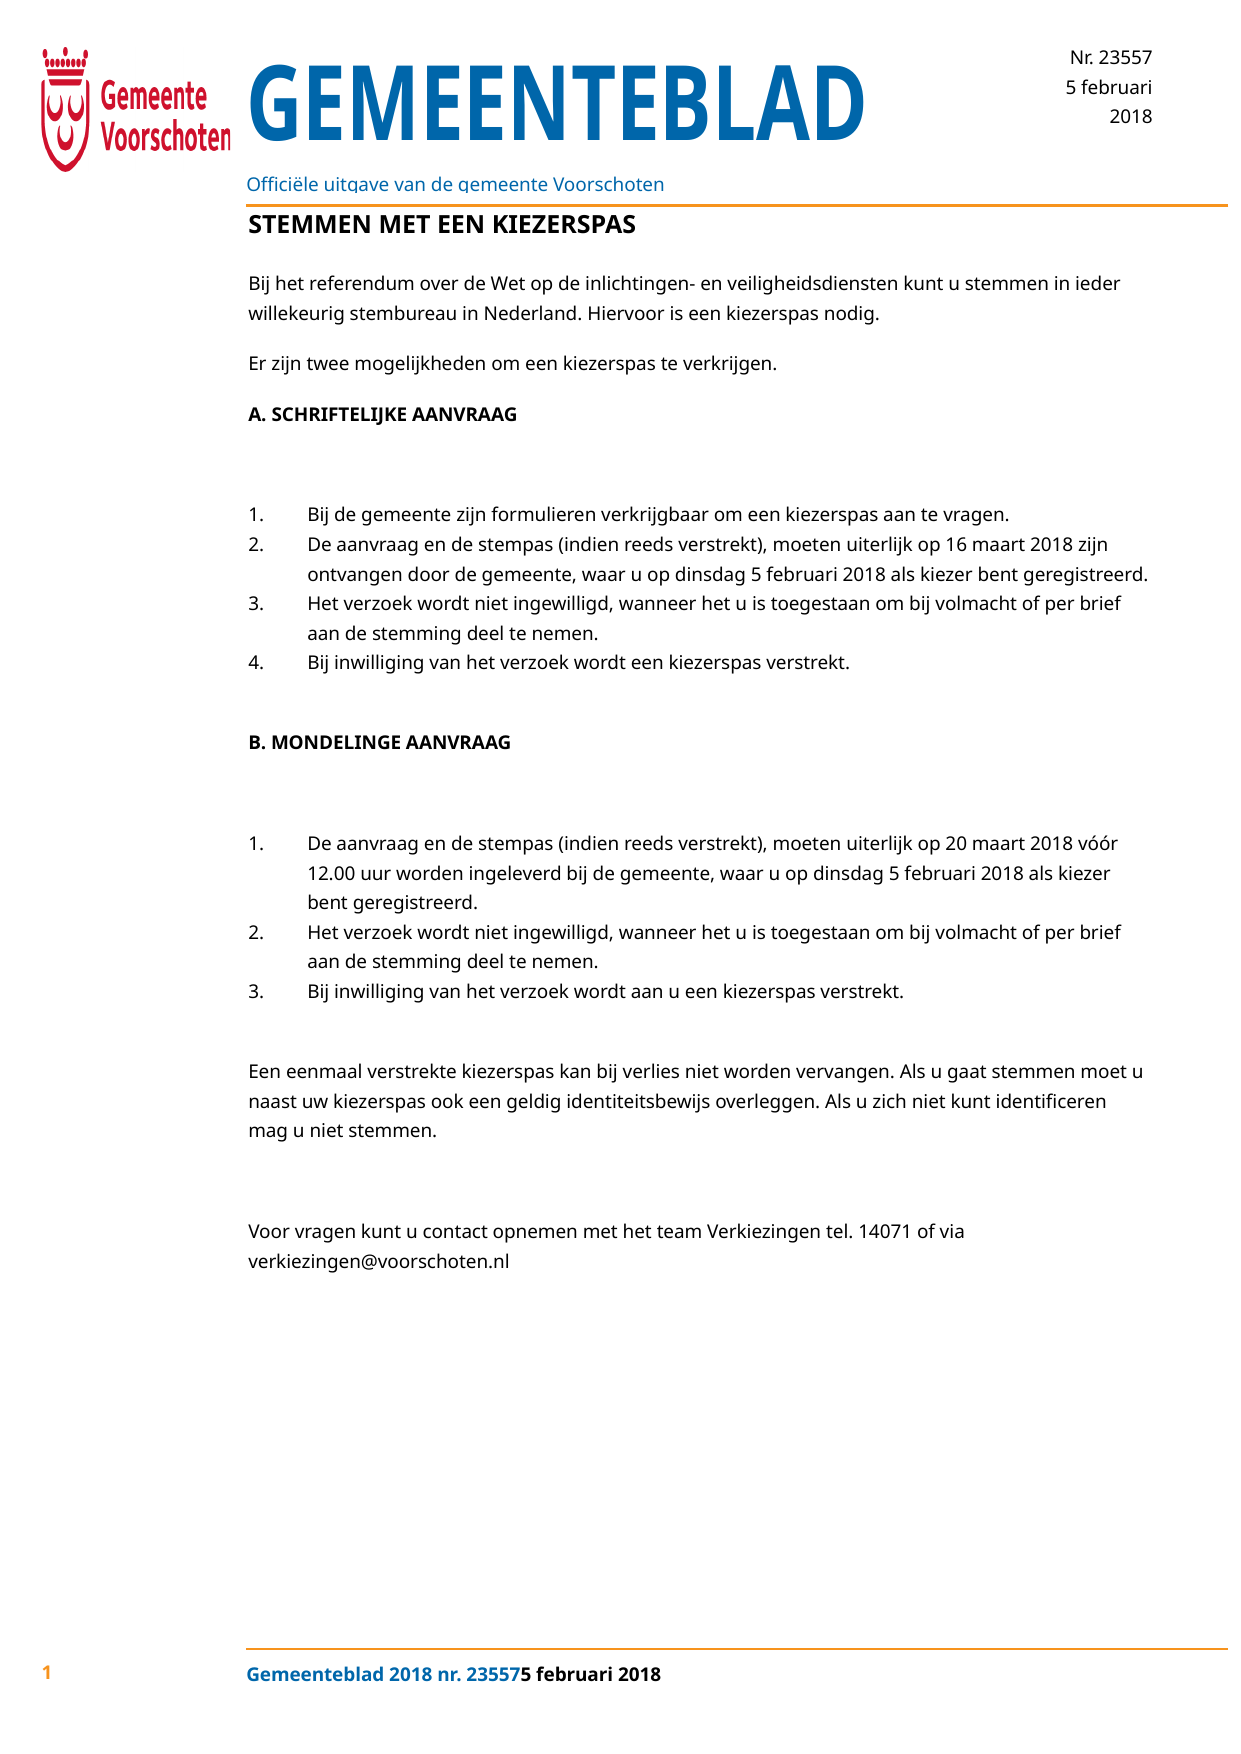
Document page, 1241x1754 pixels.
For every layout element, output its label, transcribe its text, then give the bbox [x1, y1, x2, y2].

list Bij de gemeente zijn formulieren verkrijgbaar om een kiezerspas aan te vragen. [248, 502, 1152, 527]
text Er zijn twee mogelijkheden om een kiezerspas te verkrijgen. [248, 350, 1152, 376]
text Een eenmaal verstrekte kiezerspas kan bij verlies niet worden vervangen. Als u gaat stemmen moet u naast uw kiezerspas ook een geldig identiteitsbewijs overleggen. Als u zich niet kunt identificeren mag u niet stemmen. [248, 1058, 1152, 1143]
text Voor vragen kunt u contact opnemen met het team Verkiezingen tel. 14071 of via verkiezingen@voorschoten.nl [248, 1218, 1152, 1273]
list Bij inwilliging van het verzoek wordt aan u een kiezerspas verstrekt. [248, 978, 1152, 1004]
text A. SCHRIFTELIJKE AANVRAAG [248, 401, 1152, 426]
text B. MONDELINGE AANVRAAG [248, 729, 1152, 755]
picture [41, 47, 231, 172]
list Bij inwilliging van het verzoek wordt een kiezerspas verstrekt. [248, 649, 1152, 675]
list Het verzoek wordt niet ingewilligd, wanneer het u is toegestaan om bij volmacht of per brief aan de stemming deel te nemen. [248, 919, 1152, 974]
text Bij het referendum over de Wet op de inlichtingen- en veiligheidsdiensten kunt u stemmen in ieder willekeurig stembureau in Nederland. Hiervoor is een kiezerspas nodig. [248, 270, 1152, 326]
list De aanvraag en de stempas (indien reeds verstrekt), moeten uiterlijk op 16 maart 2018 zijn ontvangen door de gemeente, waar u op dinsdag 5 februari 2018 als kiezer bent geregistreerd. [248, 531, 1152, 586]
text STEMMEN MET EEN KIEZERSPAS [248, 207, 1152, 241]
list De aanvraag en de stempas (indien reeds verstrekt), moeten uiterlijk op 20 maart 2018 vóór 12.00 uur worden ingeleverd bij de gemeente, waar u op dinsdag 5 februari 2018 als kiezer bent geregistreerd. [248, 830, 1152, 915]
list Het verzoek wordt niet ingewilligd, wanneer het u is toegestaan om bij volmacht of per brief aan de stemming deel te nemen. [248, 590, 1152, 646]
